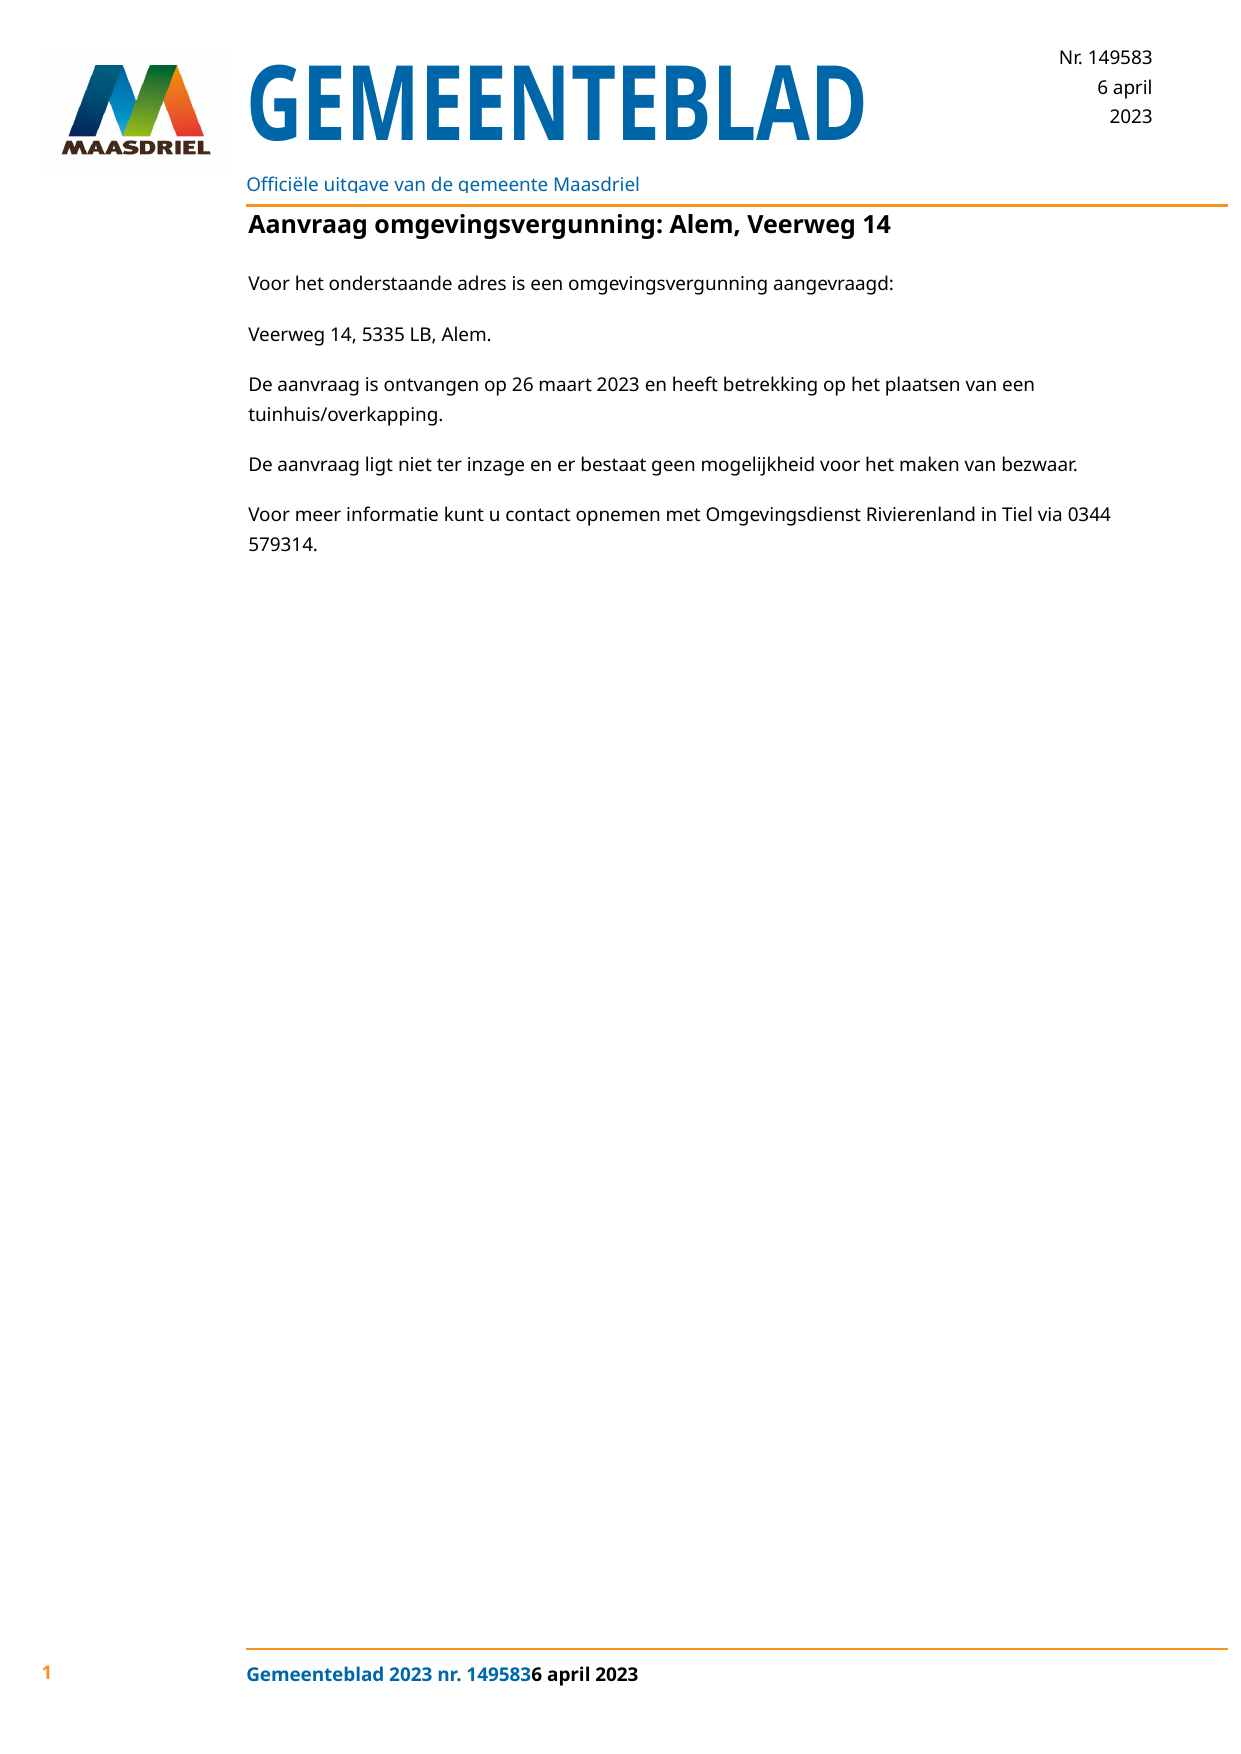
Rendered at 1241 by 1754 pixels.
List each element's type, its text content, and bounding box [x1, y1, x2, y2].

text De aanvraag ligt niet ter inzage en er bestaat geen mogelijkheid voor het maken van bezwaar. [248, 451, 1152, 477]
text Veerweg 14, 5335 LB, Alem. [248, 321, 1152, 346]
text Voor het onderstaande adres is een omgevingsvergunning aangevraagd: [248, 270, 1152, 296]
text Aanvraag omgevingsvergunning: Alem, Veerweg 14 [248, 207, 1152, 241]
picture [41, 47, 231, 172]
text De aanvraag is ontvangen op 26 maart 2023 en heeft betrekking op het plaatsen van een tuinhuis/overkapping. [248, 371, 1152, 426]
text Voor meer informatie kunt u contact opnemen met Omgevingsdienst Rivierenland in Tiel via 0344 579314. [248, 502, 1152, 557]
